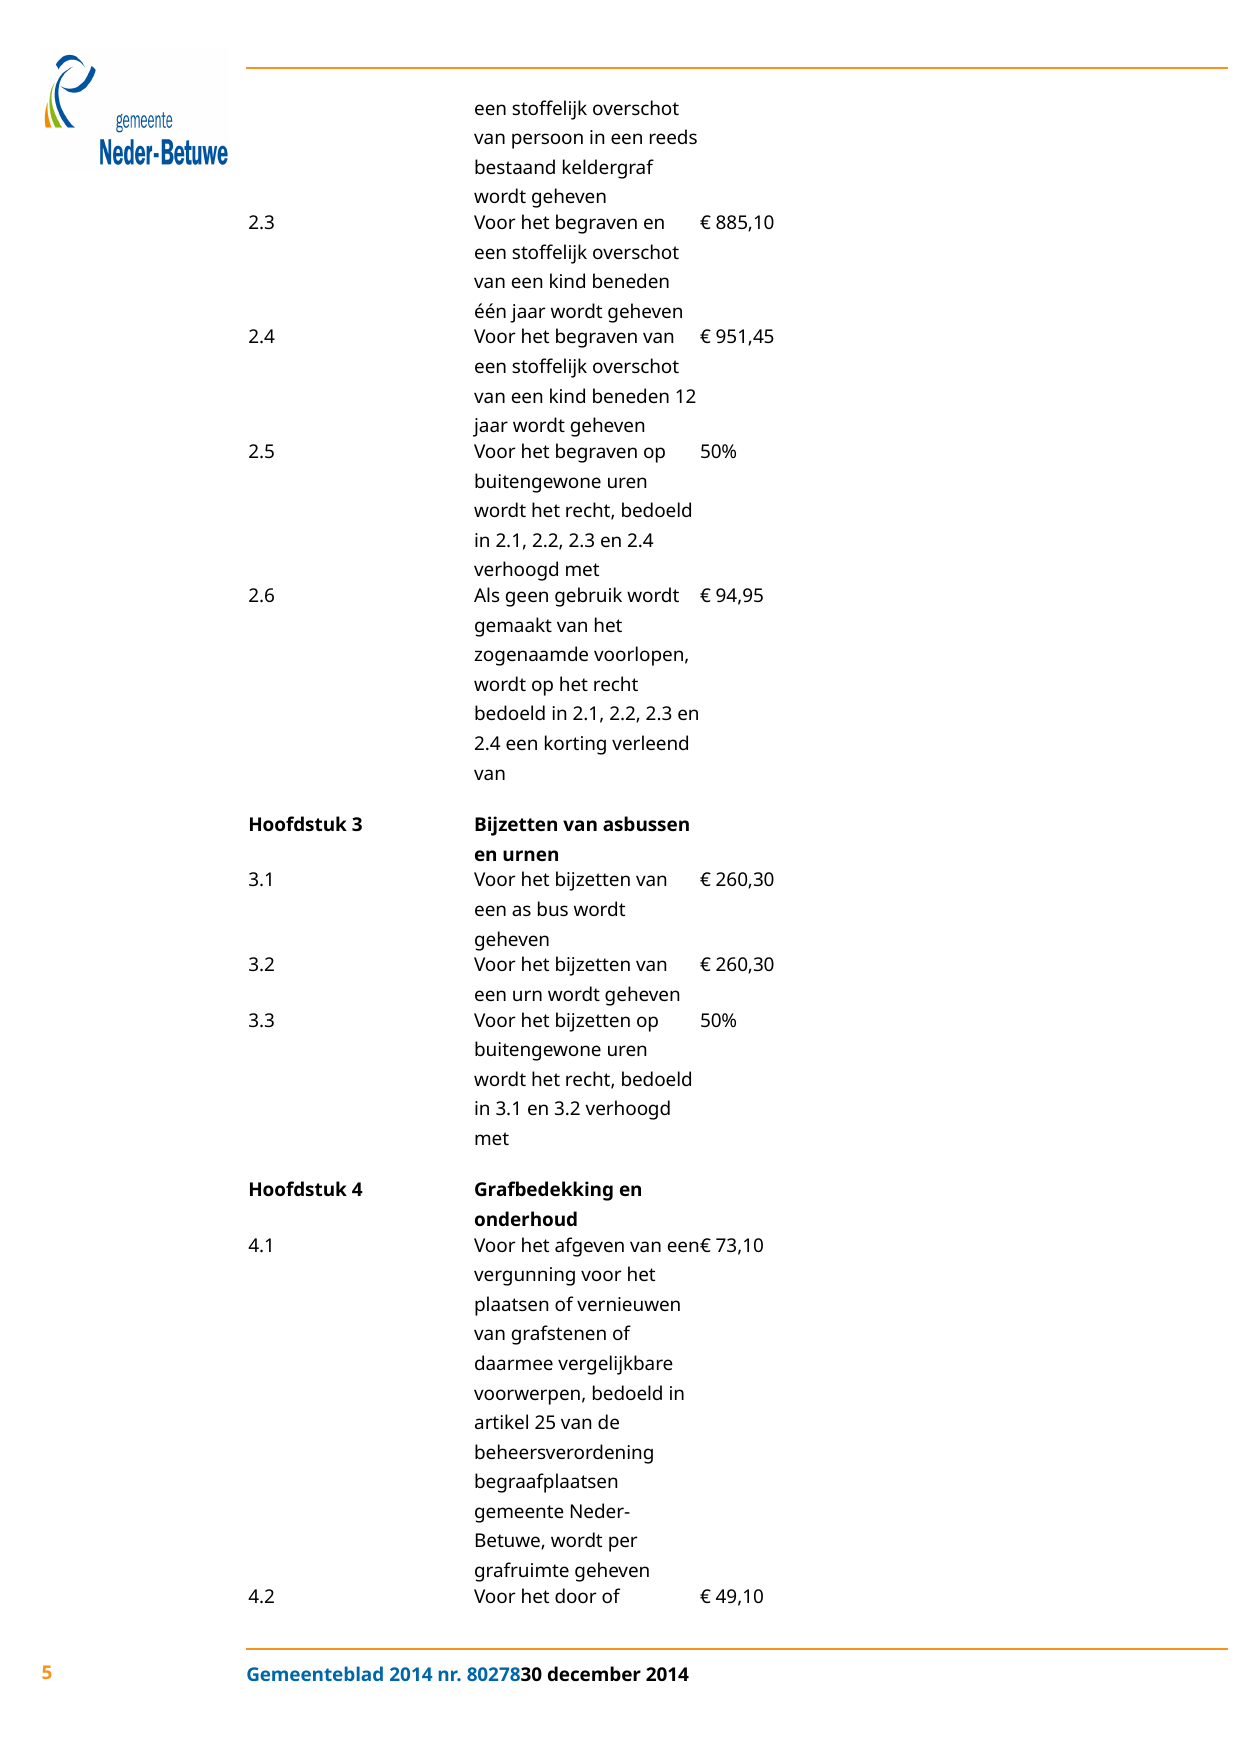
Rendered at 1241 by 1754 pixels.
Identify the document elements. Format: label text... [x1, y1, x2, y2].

table_cell Hoofdstuk 3 [248, 811, 474, 867]
table_cell Grafbedekking en onderhoud [474, 1177, 700, 1232]
table_cell 50% [700, 438, 926, 582]
table_cell [700, 95, 926, 209]
table_cell 2.5 [248, 438, 474, 582]
table_cell 2.3 [248, 209, 474, 324]
table_cell [248, 786, 474, 811]
table_cell Bijzetten van asbussen en urnen [474, 811, 700, 867]
table_cell Voor het bijzetten op buitengewone uren wordt het recht, bedoeld in 3.1 en 3.2 verhoogd met [474, 1007, 700, 1151]
table_cell 50% [700, 1007, 926, 1151]
table_cell € 73,10 [700, 1232, 926, 1583]
table_cell € 885,10 [700, 209, 926, 324]
table_cell 3.1 [248, 867, 474, 951]
table_cell Als geen gebruik wordt gemaakt van het zogenaamde voorlopen, wordt op het recht bedoeld in 2.1, 2.2, 2.3 en 2.4 een korting verleend van [474, 582, 700, 786]
table_cell 2.6 [248, 582, 474, 786]
table_cell 4.1 [248, 1232, 474, 1583]
table_cell 2.4 [248, 324, 474, 438]
table_cell € 49,10 [700, 1583, 926, 1609]
table_cell Hoofdstuk 4 [248, 1177, 474, 1232]
table_cell € 260,30 [700, 867, 926, 951]
table_cell 3.3 [248, 1007, 474, 1151]
table_cell Voor het door of [474, 1583, 700, 1609]
table_cell Voor het bijzetten van een as bus wordt geheven [474, 867, 700, 951]
table_cell 3.2 [248, 951, 474, 1007]
table_cell € 260,30 [700, 951, 926, 1007]
table_cell Voor het begraven en een stoffelijk overschot van een kind beneden één jaar wordt geheven [474, 209, 700, 324]
table_cell [248, 95, 474, 209]
table_cell Voor het bijzetten van een urn wordt geheven [474, 951, 700, 1007]
table_cell € 951,45 [700, 324, 926, 438]
table_cell 4.2 [248, 1583, 474, 1609]
table_cell [248, 1151, 474, 1177]
table_cell € 94,95 [700, 582, 926, 786]
picture [41, 47, 231, 172]
table_cell Voor het begraven op buitengewone uren wordt het recht, bedoeld in 2.1, 2.2, 2.3 en 2.4 verhoogd met [474, 438, 700, 582]
table_cell een stoffelijk overschot van persoon in een reeds bestaand keldergraf wordt geheven [474, 95, 700, 209]
table_cell Voor het afgeven van een vergunning voor het plaatsen of vernieuwen van grafstenen of daarmee vergelijkbare voorwerpen, bedoeld in artikel 25 van de beheersverordening begraafplaatsen gemeente Neder-Betuwe, wordt per grafruimte geheven [474, 1232, 700, 1583]
table_cell Voor het begraven van een stoffelijk overschot van een kind beneden 12 jaar wordt geheven [474, 324, 700, 438]
